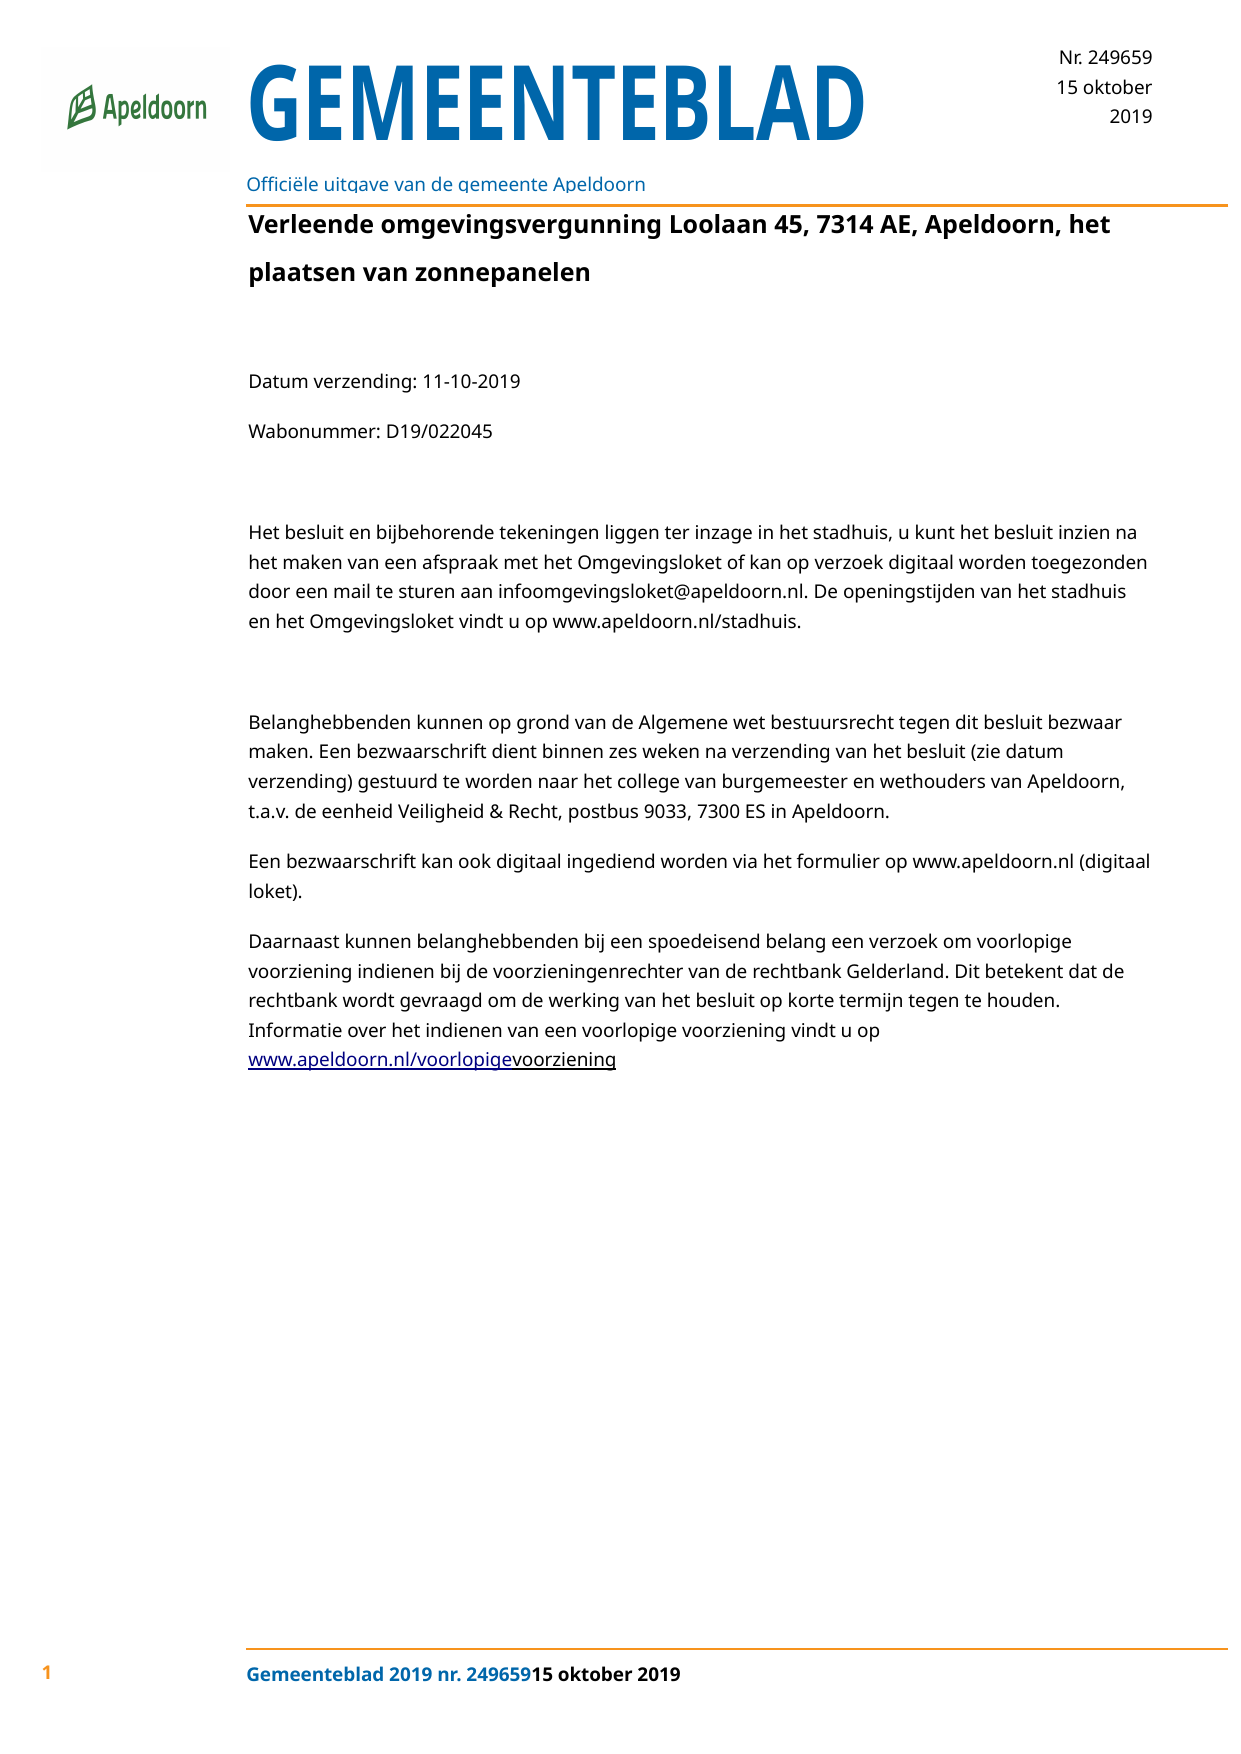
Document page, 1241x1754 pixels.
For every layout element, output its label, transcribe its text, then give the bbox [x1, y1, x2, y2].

text Wabonummer: D19/022045 [248, 419, 1152, 444]
picture [41, 47, 231, 172]
text Belanghebbenden kunnen op grond van de Algemene wet bestuursrecht tegen dit besluit bezwaar maken. Een bezwaarschrift dient binnen zes weken na verzending van het besluit (zie datum verzending) gestuurd te worden naar het college van burgemeester en wethouders van Apeldoorn, t.a.v. de eenheid Veiligheid & Recht, postbus 9033, 7300 ES in Apeldoorn. [248, 709, 1152, 824]
text Verleende omgevingsvergunning Loolaan 45, 7314 AE, Apeldoorn, het plaatsen van zonnepanelen [248, 207, 1152, 288]
text Daarnaast kunnen belanghebbenden bij een spoedeisend belang een verzoek om voorlopige voorziening indienen bij de voorzieningenrechter van de rechtbank Gelderland. Dit betekent dat de rechtbank wordt gevraagd om de werking van het besluit op korte termijn tegen te houden. Informatie over het indienen van een voorlopige voorziening vindt u op www.apeldoorn.nl/voorlopigevoorziening [248, 928, 1152, 1072]
text Een bezwaarschrift kan ook digitaal ingediend worden via het formulier op www.apeldoorn.nl (digitaal loket). [248, 848, 1152, 904]
text Datum verzending: 11-10-2019 [248, 368, 1152, 394]
text Het besluit en bijbehorende tekeningen liggen ter inzage in het stadhuis, u kunt het besluit inzien na het maken van een afspraak met het Omgevingsloket of kan op verzoek digitaal worden toegezonden door een mail te sturen aan infoomgevingsloket@apeldoorn.nl. De openingstijden van het stadhuis en het Omgevingsloket vindt u op www.apeldoorn.nl/stadhuis. [248, 519, 1152, 634]
